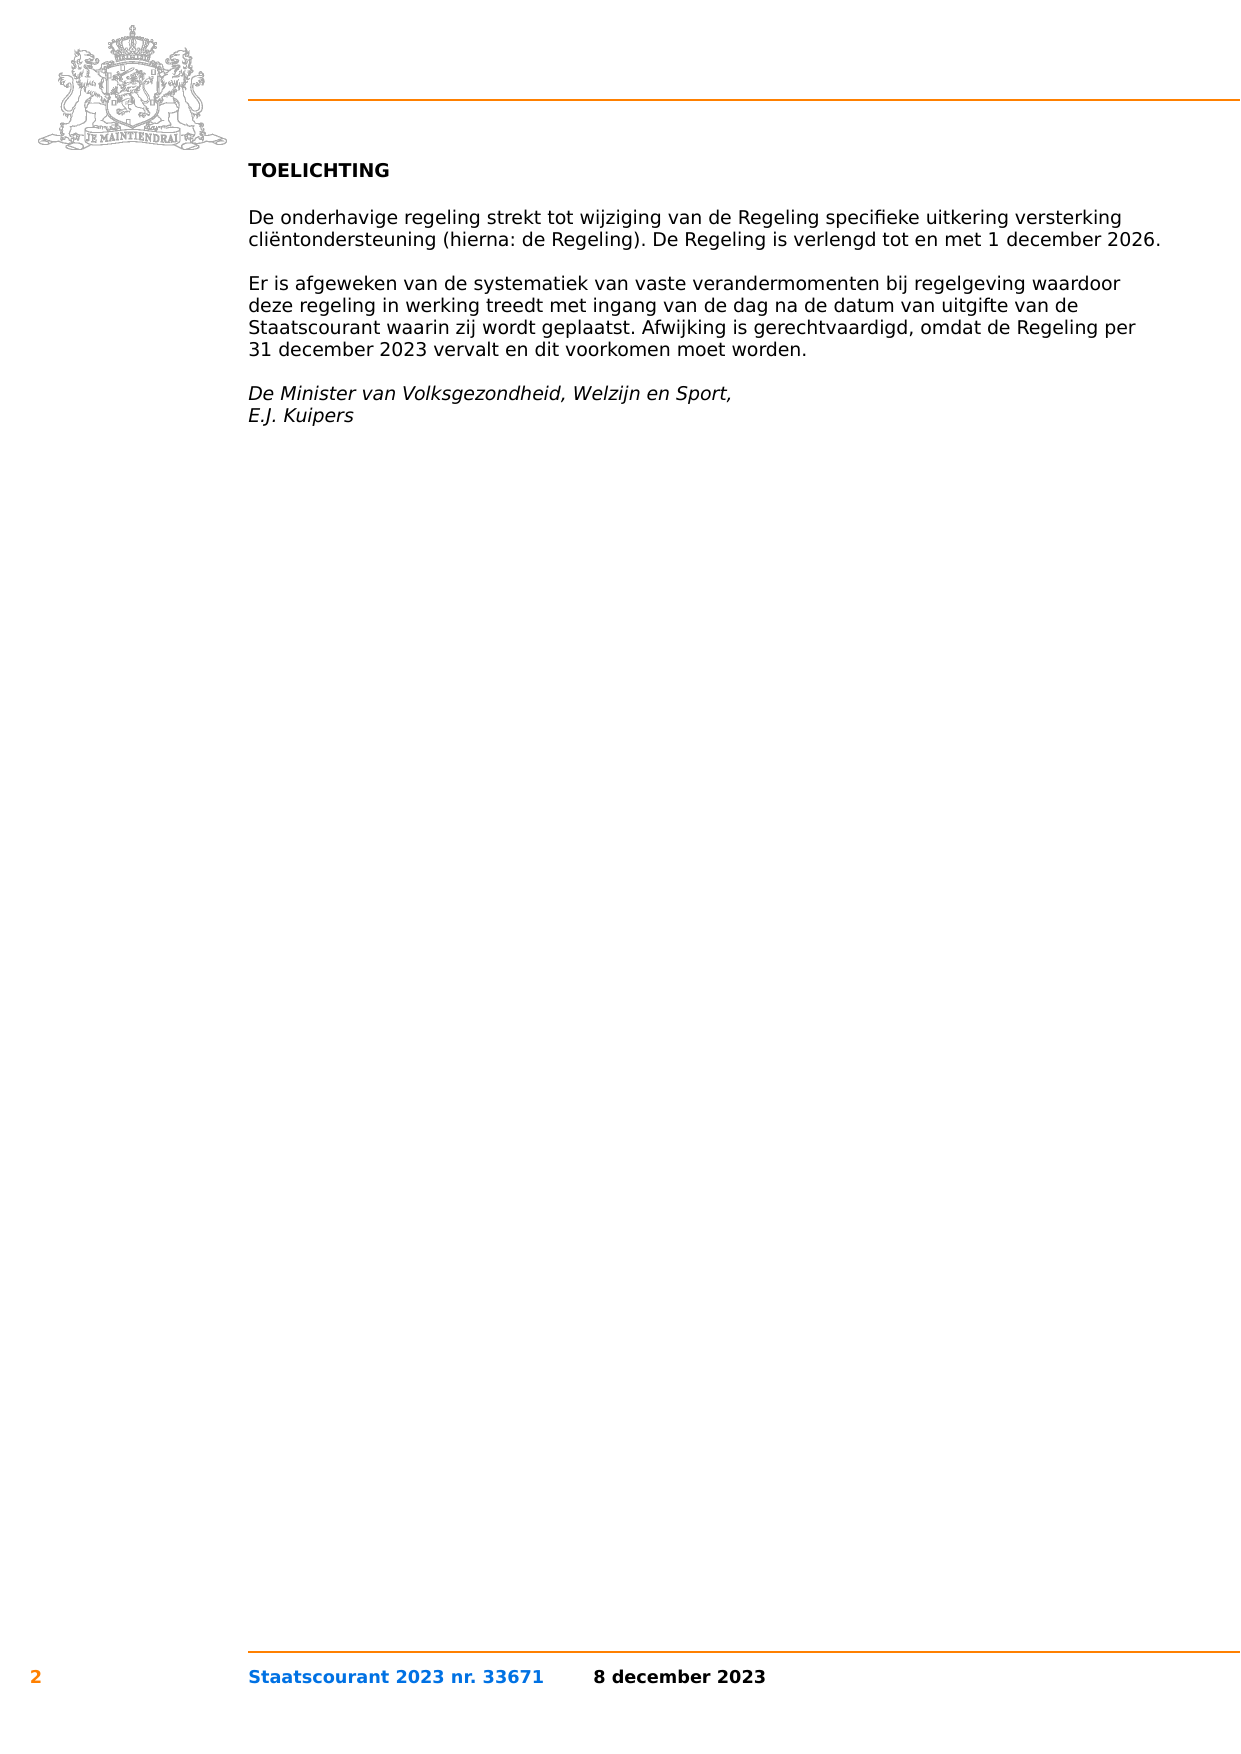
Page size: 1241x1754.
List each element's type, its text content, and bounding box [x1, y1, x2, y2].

text Er is afgeweken van de systematiek van vaste verandermomenten bij regelgeving waardoor deze regeling in werking treedt met ingang van de dag na de datum van uitgifte van de Staatscourant waarin zij wordt geplaatst. Afwijking is gerechtvaardigd, omdat de Regeling per 31 december 2023 vervalt en dit voorkomen moet worden. [248, 273, 1163, 361]
subtitle TOELICHTING [248, 160, 1163, 182]
text De onderhavige regeling strekt tot wijziging van de Regeling specifieke uitkering versterking cliëntondersteuning (hierna: de Regeling). De Regeling is verlengd tot en met 1 december 2026. [248, 207, 1163, 251]
picture [38, 25, 227, 150]
text De Minister van Volksgezondheid, Welzijn en Sport, E.J. Kuipers [248, 382, 1163, 426]
